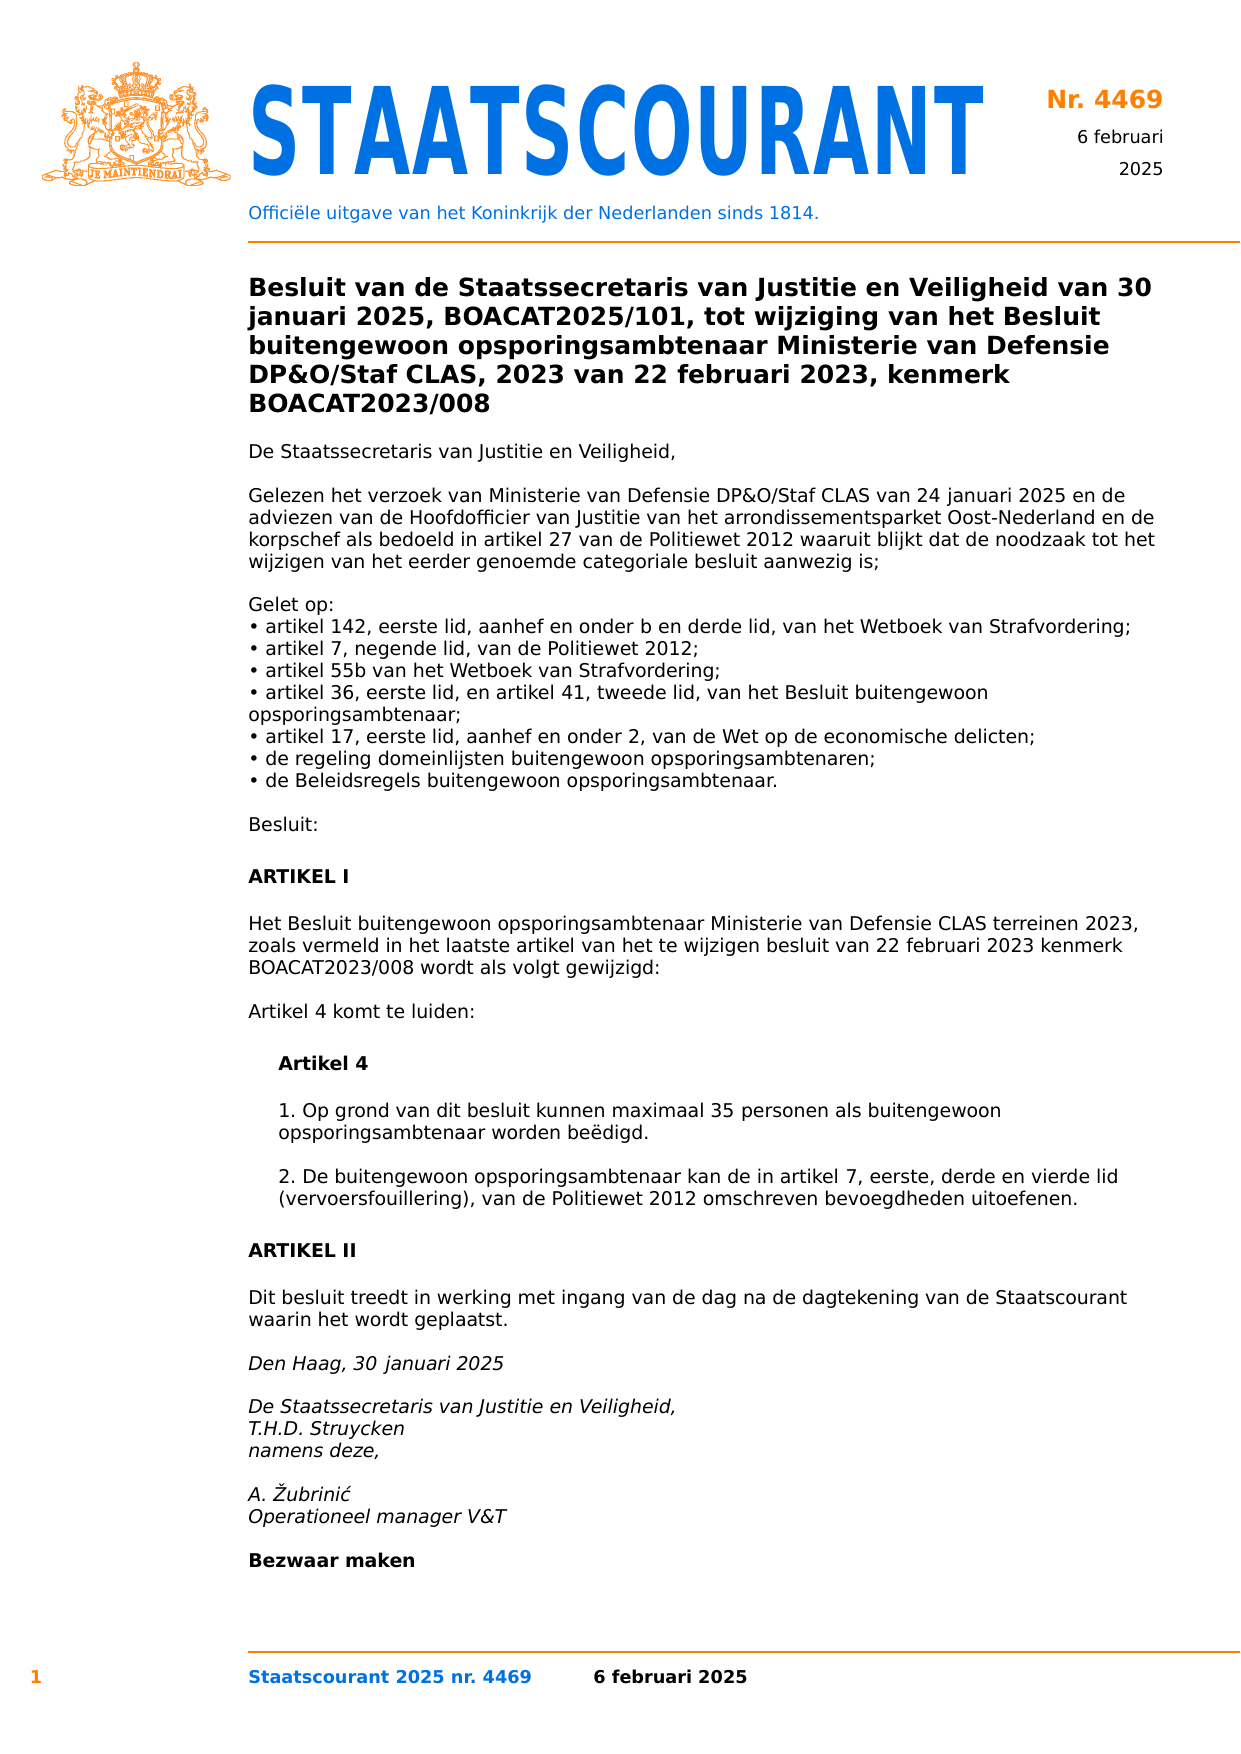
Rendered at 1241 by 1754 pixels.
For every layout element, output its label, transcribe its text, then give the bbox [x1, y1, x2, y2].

subtitle Artikel 4 [278, 1053, 1163, 1075]
text • artikel 55b van het Wetboek van Strafvordering; [248, 660, 1163, 682]
text Gelezen het verzoek van Ministerie van Defensie DP&O/Staf CLAS van 24 januari 2025 en de adviezen van de Hoofdofficier van Justitie van het arrondissementsparket Oost-Nederland en de korpschef als bedoeld in artikel 27 van de Politiewet 2012 waaruit blijkt dat de noodzaak tot het wijzigen van het eerder genoemde categoriale besluit aanwezig is; [248, 484, 1163, 572]
text Dit besluit treedt in werking met ingang van de dag na de dagtekening van de Staatscourant waarin het wordt geplaatst. [248, 1287, 1163, 1331]
table_header Nr. 4469 [998, 62, 1240, 121]
text Den Haag, 30 januari 2025 [248, 1352, 1163, 1374]
text Gelet op: [248, 594, 1163, 616]
text Besluit: [248, 814, 1163, 836]
text Het Besluit buitengewoon opsporingsambtenaar Ministerie van Defensie CLAS terreinen 2023, zoals vermeld in het laatste artikel van het te wijzigen besluit van 22 februari 2023 kenmerk BOACAT2023/008 wordt als volgt gewijzigd: [248, 913, 1163, 979]
text De Staatssecretaris van Justitie en Veiligheid, [248, 441, 1163, 463]
text Bezwaar maken [248, 1550, 1163, 1572]
table_cell Officiële uitgave van het Koninkrijk der Nederlanden sinds 1814. [248, 203, 1240, 241]
text • artikel 142, eerste lid, aanhef en onder b en derde lid, van het Wetboek van Strafvordering; [248, 616, 1163, 638]
text • artikel 7, negende lid, van de Politiewet 2012; [248, 638, 1163, 660]
table_header [25, 62, 248, 241]
text De Staatssecretaris van Justitie en Veiligheid, T.H.D. Struycken namens deze, A. Žubrinić Operationeel manager V&T [248, 1396, 1163, 1528]
table_cell 2025 [998, 153, 1240, 203]
text Artikel 4 komt te luiden: [248, 1001, 1163, 1023]
picture [41, 62, 231, 186]
subtitle Besluit van de Staatssecretaris van Justitie en Veiligheid van 30 januari 2025, BOACAT2025/101, tot wijziging van het Besluit buitengewoon opsporingsambtenaar Ministerie van Defensie DP&O/Staf CLAS, 2023 van 22 februari 2023, kenmerk BOACAT2023/008 [248, 273, 1163, 419]
text • artikel 36, eerste lid, en artikel 41, tweede lid, van het Besluit buitengewoon opsporingsambtenaar; [248, 682, 1163, 726]
text • artikel 17, eerste lid, aanhef en onder 2, van de Wet op de economische delicten; [248, 726, 1163, 748]
text 1. Op grond van dit besluit kunnen maximaal 35 personen als buitengewoon opsporingsambtenaar worden beëdigd. [278, 1100, 1163, 1144]
text • de regeling domeinlijsten buitengewoon opsporingsambtenaren; [248, 748, 1163, 770]
text • de Beleidsregels buitengewoon opsporingsambtenaar. [248, 770, 1163, 792]
table_cell 6 februari [998, 121, 1240, 153]
table_header STAATSCOURANT [248, 62, 998, 203]
subtitle ARTIKEL I [248, 866, 1163, 888]
subtitle ARTIKEL II [248, 1239, 1163, 1262]
text 2. De buitengewoon opsporingsambtenaar kan de in artikel 7, eerste, derde en vierde lid (vervoersfouillering), van de Politiewet 2012 omschreven bevoegdheden uitoefenen. [278, 1166, 1163, 1209]
